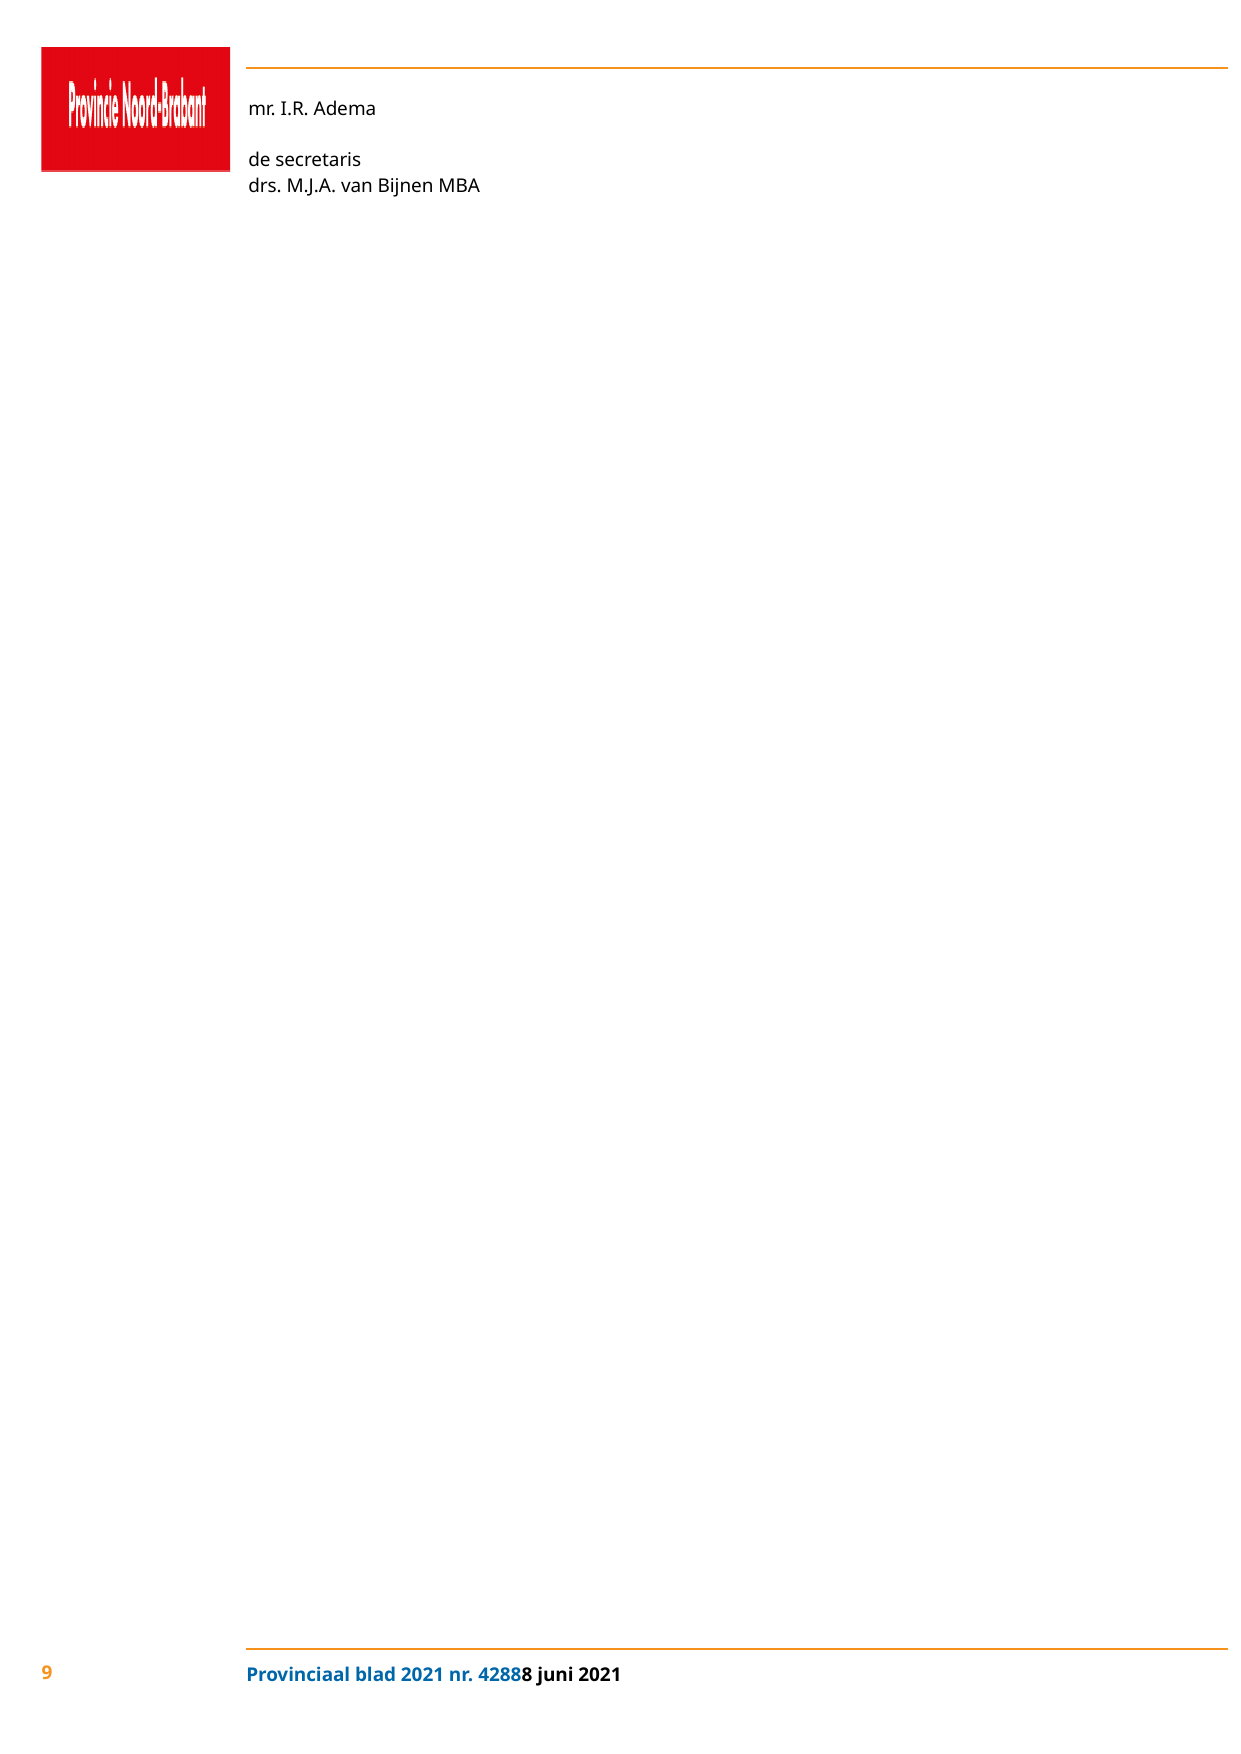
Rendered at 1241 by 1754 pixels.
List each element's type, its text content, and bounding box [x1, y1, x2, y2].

text de secretaris [248, 146, 1152, 172]
text mr. I.R. Adema [248, 95, 1152, 121]
picture [41, 47, 231, 172]
text drs. M.J.A. van Bijnen MBA [248, 172, 1152, 198]
